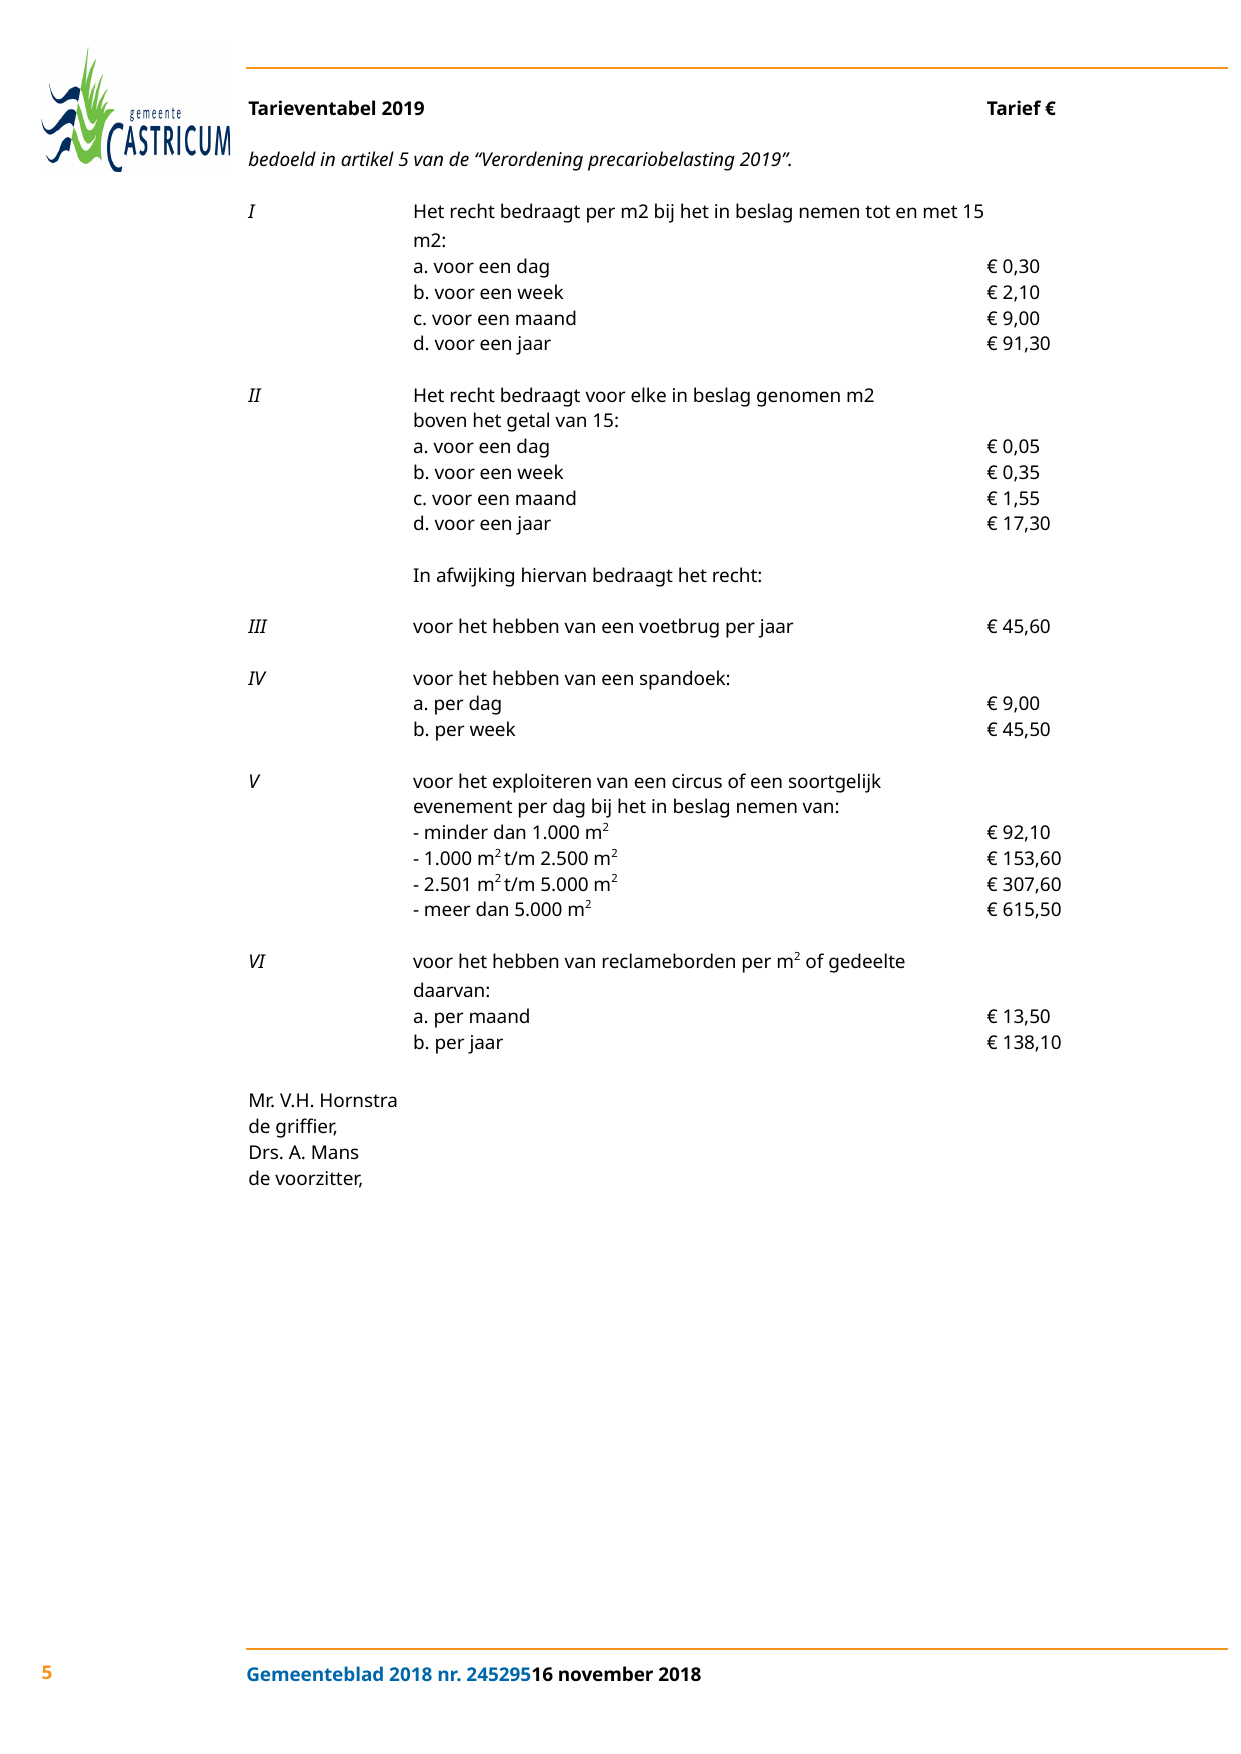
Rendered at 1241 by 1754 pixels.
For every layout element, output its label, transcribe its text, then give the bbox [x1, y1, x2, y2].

table_cell € 0,30 [987, 253, 1152, 279]
table_cell [248, 536, 413, 562]
table_cell [987, 356, 1152, 382]
text Drs. A. Mans [248, 1139, 1152, 1165]
table_header Tarieventabel 2019 [248, 95, 987, 121]
table_cell a. per maand [413, 1003, 987, 1029]
table_cell [987, 562, 1152, 588]
table_cell [413, 588, 987, 613]
table_cell [987, 146, 1152, 172]
table_cell [987, 742, 1152, 768]
table_cell € 17,30 [987, 511, 1152, 536]
table_cell [248, 511, 413, 536]
table_cell [413, 536, 987, 562]
table_cell bedoeld in artikel 5 van de “Verordening precariobelasting 2019”. [248, 146, 987, 172]
table_cell [248, 845, 413, 871]
table_cell IV [248, 665, 413, 691]
table_cell [413, 922, 987, 948]
table_cell [248, 279, 413, 305]
table_cell [987, 639, 1152, 665]
table_cell In afwijking hiervan bedraagt het recht: [413, 562, 987, 588]
table_cell € 45,50 [987, 716, 1152, 742]
table_cell voor het hebben van een spandoek: [413, 665, 987, 691]
table_cell € 138,10 [987, 1029, 1152, 1055]
table_cell [248, 1029, 413, 1055]
table_cell € 9,00 [987, 305, 1152, 330]
table_cell [248, 742, 413, 768]
table_cell VI [248, 948, 413, 1003]
table_cell [248, 871, 413, 896]
table_cell [987, 922, 1152, 948]
table_cell b. per week [413, 716, 987, 742]
table_cell d. voor een jaar [413, 511, 987, 536]
table_cell [413, 356, 987, 382]
table_cell € 0,35 [987, 459, 1152, 485]
table_cell [248, 588, 413, 613]
table_cell - 1.000 m2 t/m 2.500 m2 [413, 845, 987, 871]
table_cell [248, 819, 413, 845]
table_cell [248, 716, 413, 742]
table_cell c. voor een maand [413, 305, 987, 330]
table_cell b. per jaar [413, 1029, 987, 1055]
table_cell [248, 896, 413, 922]
table_cell [413, 121, 987, 146]
table_cell voor het hebben van reclameborden per m2 of gedeelte daarvan: [413, 948, 987, 1003]
table_cell Het recht bedraagt per m2 bij het in beslag nemen tot en met 15 m2: [413, 198, 987, 253]
table_cell € 307,60 [987, 871, 1152, 896]
table_cell [248, 172, 413, 198]
table_cell [248, 1003, 413, 1029]
table_cell [248, 691, 413, 716]
table_header Tarief € [987, 95, 1152, 121]
table_cell boven het getal van 15: [413, 408, 987, 433]
table_cell € 9,00 [987, 691, 1152, 716]
table_cell evenement per dag bij het in beslag nemen van: [413, 794, 987, 819]
table_cell € 45,60 [987, 614, 1152, 639]
table_cell [248, 639, 413, 665]
table_cell b. voor een week [413, 279, 987, 305]
table_cell [987, 172, 1152, 198]
table_cell Het recht bedraagt voor elke in beslag genomen m2 [413, 382, 987, 408]
table_cell [248, 433, 413, 459]
table_cell [248, 356, 413, 382]
table_cell € 92,10 [987, 819, 1152, 845]
table_cell d. voor een jaar [413, 330, 987, 356]
table_cell [248, 121, 413, 146]
table_cell c. voor een maand [413, 485, 987, 511]
table_cell [987, 198, 1152, 253]
picture [41, 47, 231, 172]
table_cell II [248, 382, 413, 408]
table_cell [987, 588, 1152, 613]
table_cell € 2,10 [987, 279, 1152, 305]
table_cell [248, 485, 413, 511]
table_cell [987, 382, 1152, 408]
table_cell V [248, 768, 413, 793]
text Mr. V.H. Hornstra [248, 1087, 1152, 1113]
text de voorzitter, [248, 1165, 1152, 1190]
table_cell [248, 253, 413, 279]
table_cell [413, 639, 987, 665]
table_cell a. per dag [413, 691, 987, 716]
table_cell voor het exploiteren van een circus of een soortgelijk [413, 768, 987, 793]
table_cell [248, 408, 413, 433]
text de griffier, [248, 1113, 1152, 1139]
table_cell € 1,55 [987, 485, 1152, 511]
table_cell € 91,30 [987, 330, 1152, 356]
table_cell [413, 742, 987, 768]
table_cell b. voor een week [413, 459, 987, 485]
table_cell [987, 121, 1152, 146]
table_cell voor het hebben van een voetbrug per jaar [413, 614, 987, 639]
table_cell [248, 459, 413, 485]
table_cell [248, 562, 413, 588]
table_cell [248, 794, 413, 819]
table_cell [248, 330, 413, 356]
table_cell € 153,60 [987, 845, 1152, 871]
table_cell a. voor een dag [413, 433, 987, 459]
table_cell € 13,50 [987, 1003, 1152, 1029]
table_cell [987, 408, 1152, 433]
table_cell [987, 948, 1152, 1003]
table_cell [987, 536, 1152, 562]
table_cell a. voor een dag [413, 253, 987, 279]
table_cell - minder dan 1.000 m2 [413, 819, 987, 845]
table_cell III [248, 614, 413, 639]
table_cell [987, 794, 1152, 819]
table_cell [413, 172, 987, 198]
table_cell [987, 665, 1152, 691]
table_cell [248, 922, 413, 948]
table_cell € 615,50 [987, 896, 1152, 922]
table_cell I [248, 198, 413, 253]
table_cell - 2.501 m2 t/m 5.000 m2 [413, 871, 987, 896]
table_cell € 0,05 [987, 433, 1152, 459]
table_cell [248, 305, 413, 330]
table_cell [987, 768, 1152, 793]
table_cell - meer dan 5.000 m2 [413, 896, 987, 922]
